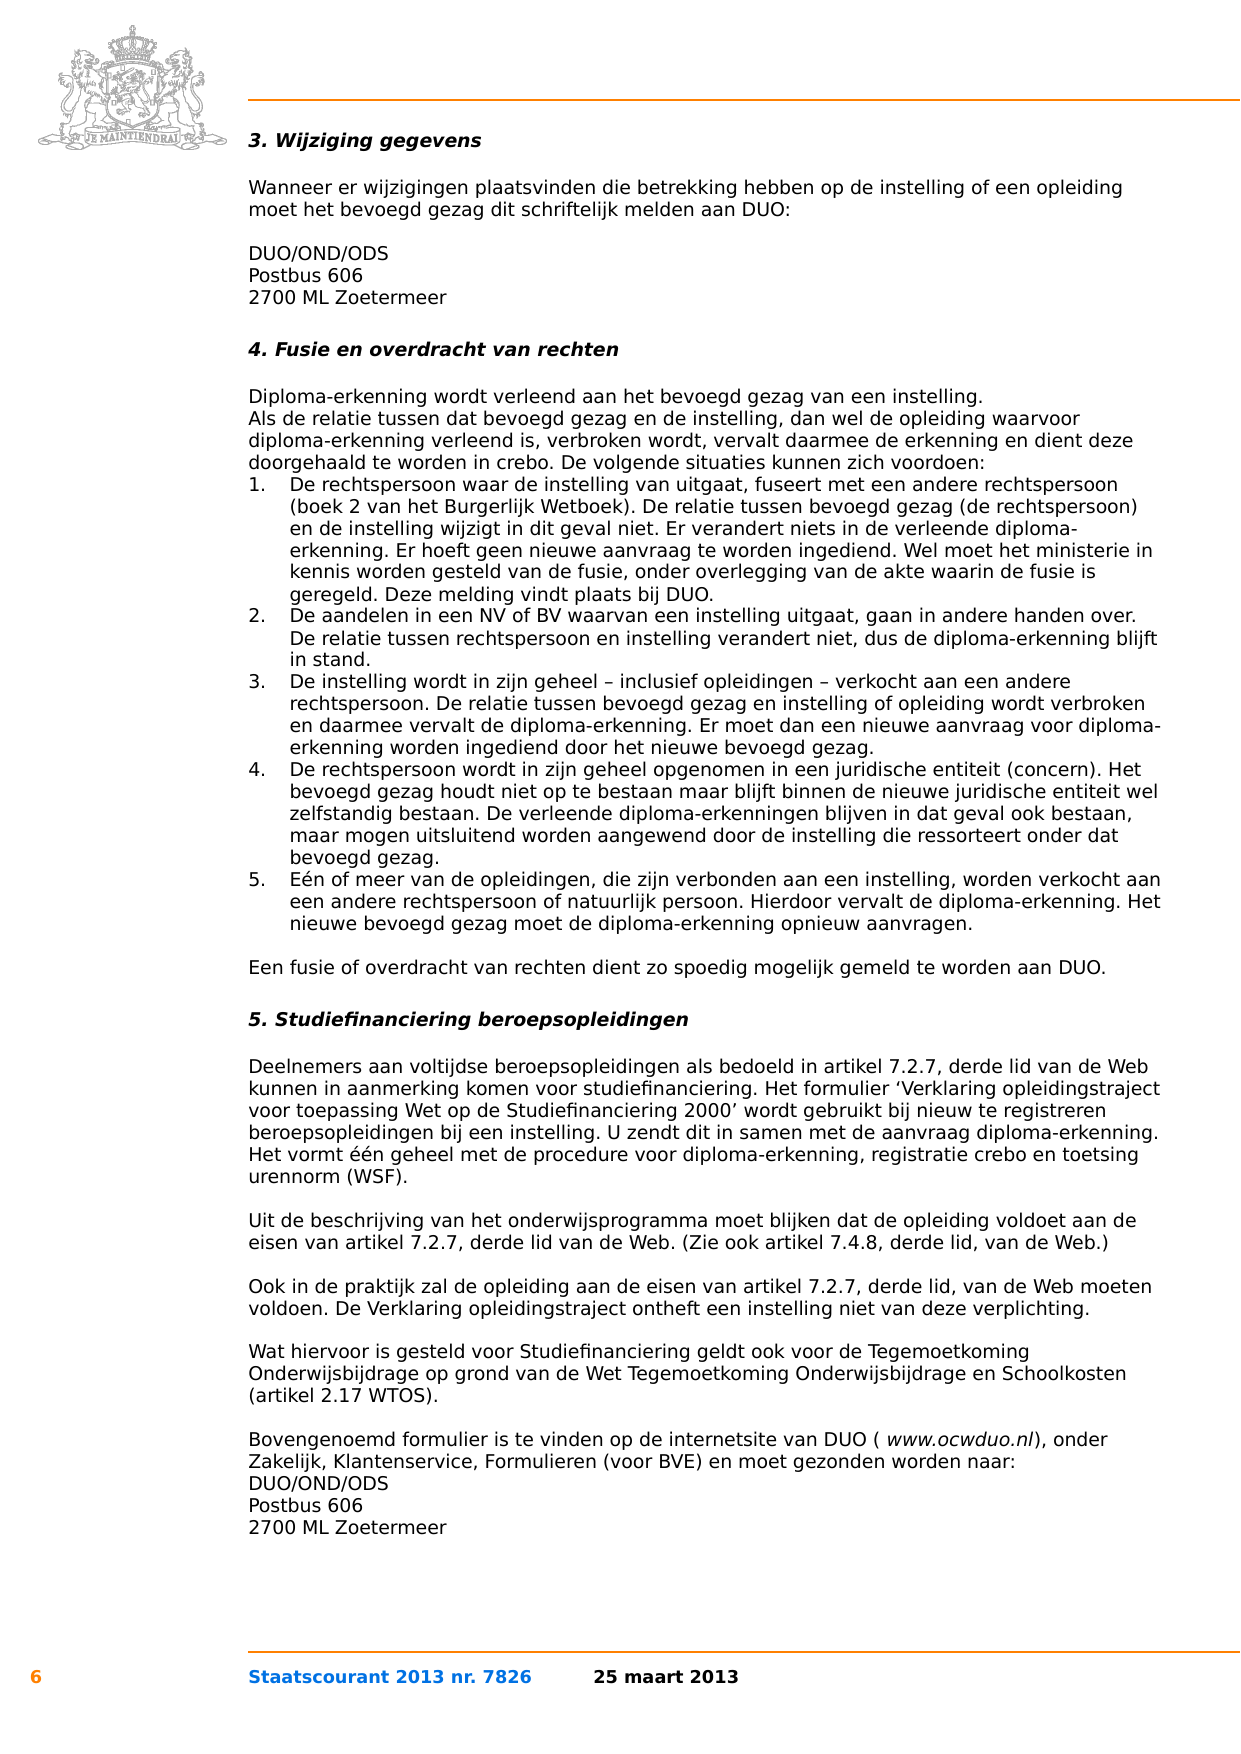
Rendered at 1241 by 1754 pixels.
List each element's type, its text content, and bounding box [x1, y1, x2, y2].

text DUO/OND/ODS [248, 243, 1163, 265]
text 3. De instelling wordt in zijn geheel – inclusief opleidingen – verkocht aan een andere rechtspersoon. De relatie tussen bevoegd gezag en instelling of opleiding wordt verbroken en daarmee vervalt de diploma-erkenning. Er moet dan een nieuwe aanvraag voor diploma-erkenning worden ingediend door het nieuwe bevoegd gezag. [248, 671, 1163, 759]
text Diploma-erkenning wordt verleend aan het bevoegd gezag van een instelling. [248, 386, 1163, 408]
subtitle 3. Wijziging gegevens [248, 130, 1163, 152]
text Een fusie of overdracht van rechten dient zo spoedig mogelijk gemeld te worden aan DUO. [248, 957, 1163, 979]
text 2700 ML Zoetermeer [248, 1517, 1163, 1539]
text Bovengenoemd formulier is te vinden op de internetsite van DUO ( www.ocwduo.nl), onder Zakelijk, Klantenservice, Formulieren (voor BVE) en moet gezonden worden naar: [248, 1429, 1163, 1473]
text Ook in de praktijk zal de opleiding aan de eisen van artikel 7.2.7, derde lid, van de Web moeten voldoen. De Verklaring opleidingstraject ontheft een instelling niet van deze verplichting. [248, 1276, 1163, 1319]
text Postbus 606 [248, 265, 1163, 287]
text 4. De rechtspersoon wordt in zijn geheel opgenomen in een juridische entiteit (concern). Het bevoegd gezag houdt niet op te bestaan maar blijft binnen de nieuwe juridische entiteit wel zelfstandig bestaan. De verleende diploma-erkenningen blijven in dat geval ook bestaan, maar mogen uitsluitend worden aangewend door de instelling die ressorteert onder dat bevoegd gezag. [248, 759, 1163, 869]
subtitle 5. Studiefinanciering beroepsopleidingen [248, 1009, 1163, 1031]
text Postbus 606 [248, 1495, 1163, 1517]
text Als de relatie tussen dat bevoegd gezag en de instelling, dan wel de opleiding waarvoor diploma-erkenning verleend is, verbroken wordt, vervalt daarmee de erkenning en dient deze doorgehaald te worden in crebo. De volgende situaties kunnen zich voordoen: [248, 408, 1163, 473]
picture [38, 25, 227, 150]
text Uit de beschrijving van het onderwijsprogramma moet blijken dat de opleiding voldoet aan de eisen van artikel 7.2.7, derde lid van de Web. (Zie ook artikel 7.4.8, derde lid, van de Web.) [248, 1210, 1163, 1254]
subtitle 4. Fusie en overdracht van rechten [248, 339, 1163, 361]
text DUO/OND/ODS [248, 1473, 1163, 1495]
text 1. De rechtspersoon waar de instelling van uitgaat, fuseert met een andere rechtspersoon (boek 2 van het Burgerlijk Wetboek). De relatie tussen bevoegd gezag (de rechtspersoon) en de instelling wijzigt in dit geval niet. Er verandert niets in de verleende diploma-erkenning. Er hoeft geen nieuwe aanvraag te worden ingediend. Wel moet het ministerie in kennis worden gesteld van de fusie, onder overlegging van de akte waarin de fusie is geregeld. Deze melding vindt plaats bij DUO. [248, 473, 1163, 605]
text Wat hiervoor is gesteld voor Studiefinanciering geldt ook voor de Tegemoetkoming Onderwijsbijdrage op grond van de Wet Tegemoetkoming Onderwijsbijdrage en Schoolkosten (artikel 2.17 WTOS). [248, 1341, 1163, 1407]
text Deelnemers aan voltijdse beroepsopleidingen als bedoeld in artikel 7.2.7, derde lid van de Web kunnen in aanmerking komen voor studiefinanciering. Het formulier ‘Verklaring opleidingstraject voor toepassing Wet op de Studiefinanciering 2000’ wordt gebruikt bij nieuw te registreren beroepsopleidingen bij een instelling. U zendt dit in samen met de aanvraag diploma-erkenning. Het vormt één geheel met de procedure voor diploma-erkenning, registratie crebo en toetsing urennorm (WSF). [248, 1056, 1163, 1188]
text 2700 ML Zoetermeer [248, 287, 1163, 309]
text 2. De aandelen in een NV of BV waarvan een instelling uitgaat, gaan in andere handen over. De relatie tussen rechtspersoon en instelling verandert niet, dus de diploma-erkenning blijft in stand. [248, 605, 1163, 671]
text 5. Eén of meer van de opleidingen, die zijn verbonden aan een instelling, worden verkocht aan een andere rechtspersoon of natuurlijk persoon. Hierdoor vervalt de diploma-erkenning. Het nieuwe bevoegd gezag moet de diploma-erkenning opnieuw aanvragen. [248, 869, 1163, 935]
text Wanneer er wijzigingen plaatsvinden die betrekking hebben op de instelling of een opleiding moet het bevoegd gezag dit schriftelijk melden aan DUO: [248, 177, 1163, 221]
